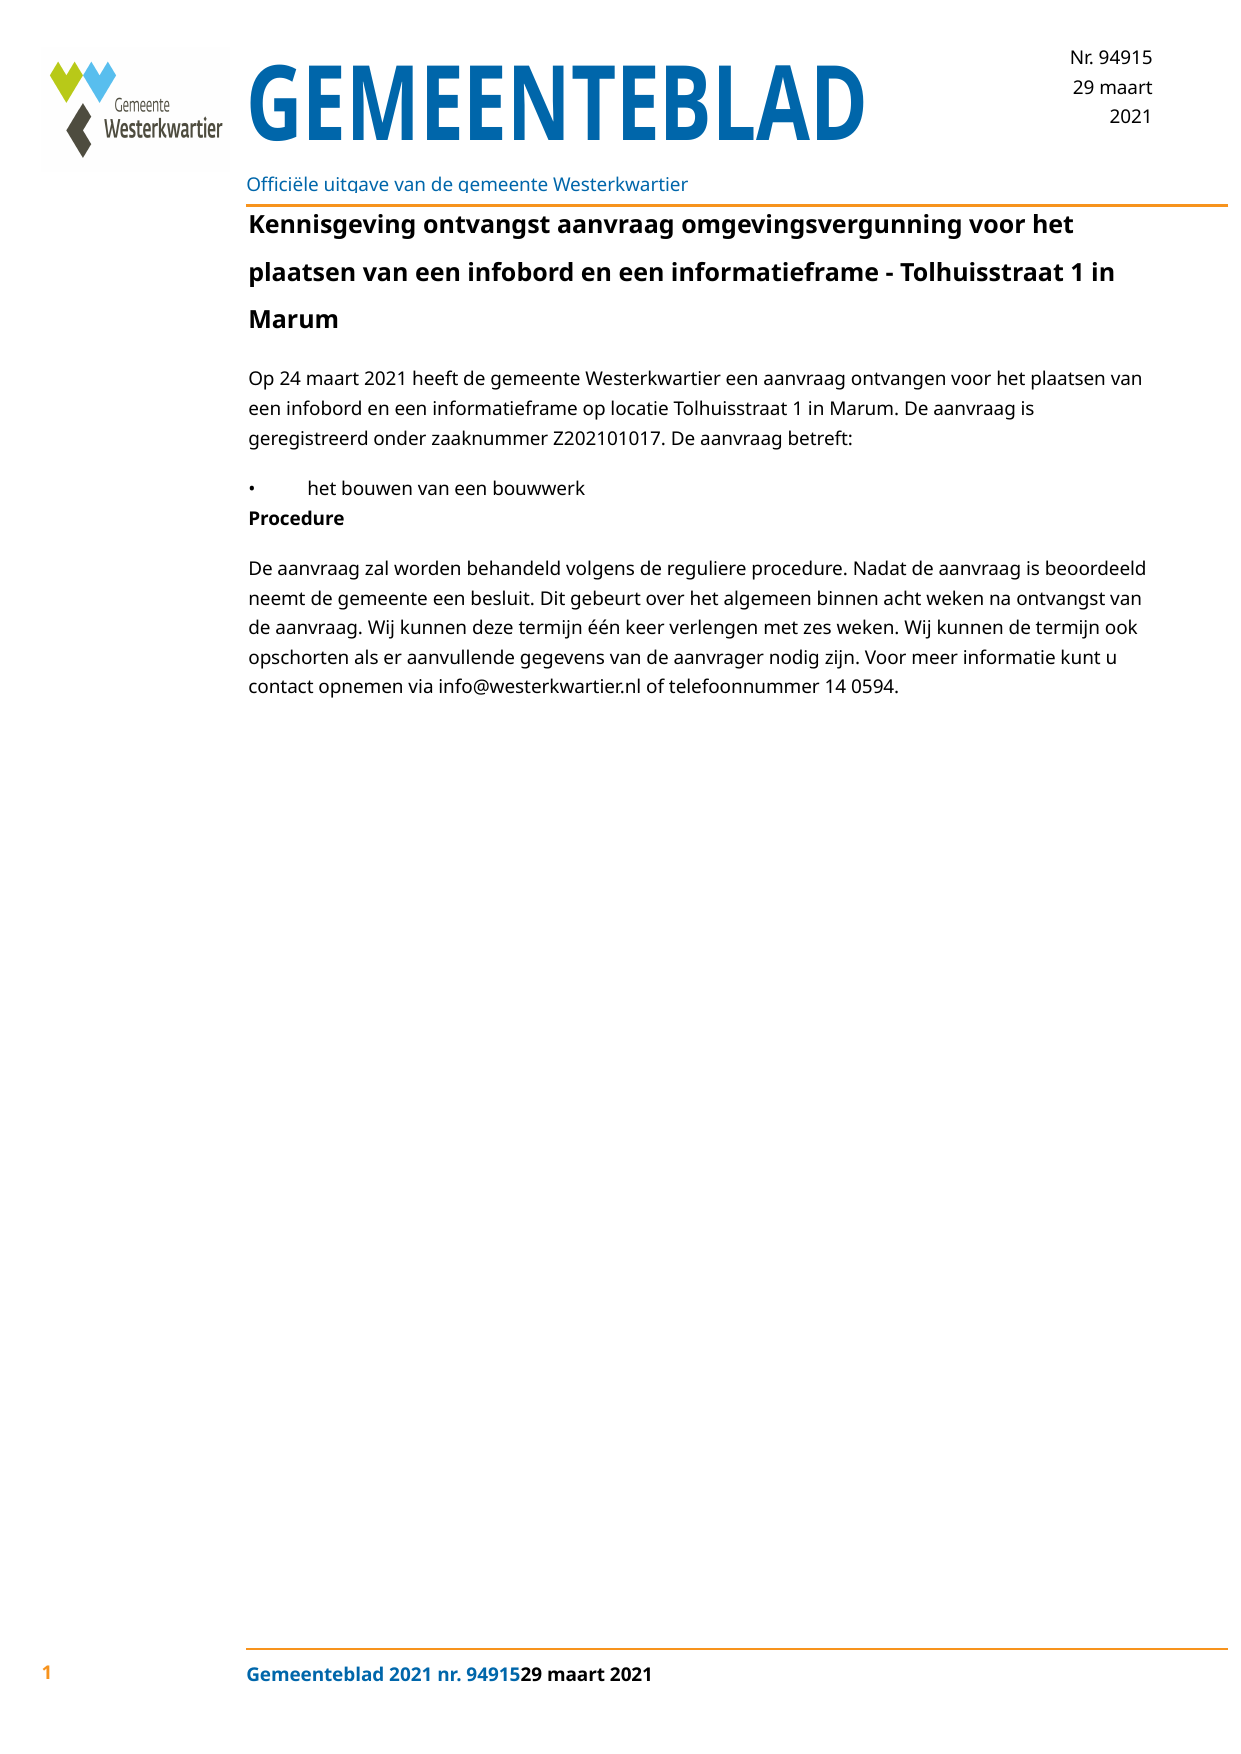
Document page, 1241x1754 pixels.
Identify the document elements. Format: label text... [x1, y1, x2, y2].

picture [41, 47, 231, 172]
text Op 24 maart 2021 heeft de gemeente Westerkwartier een aanvraag ontvangen voor het plaatsen van een infobord en een informatieframe op locatie Tolhuisstraat 1 in Marum. De aanvraag is geregistreerd onder zaaknummer Z202101017. De aanvraag betreft: [248, 366, 1152, 450]
text Kennisgeving ontvangst aanvraag omgevingsvergunning voor het plaatsen van een infobord en een informatieframe - Tolhuisstraat 1 in Marum [248, 207, 1152, 336]
list het bouwen van een bouwwerk [248, 475, 1152, 501]
text De aanvraag zal worden behandeld volgens de reguliere procedure. Nadat de aanvraag is beoordeeld neemt de gemeente een besluit. Dit gebeurt over het algemeen binnen acht weken na ontvangst van de aanvraag. Wij kunnen deze termijn één keer verlengen met zes weken. Wij kunnen de termijn ook opschorten als er aanvullende gegevens van de aanvrager nodig zijn. Voor meer informatie kunt u contact opnemen via info@westerkwartier.nl of telefoonnummer 14 0594. [248, 555, 1152, 699]
text Procedure [248, 505, 1152, 530]
